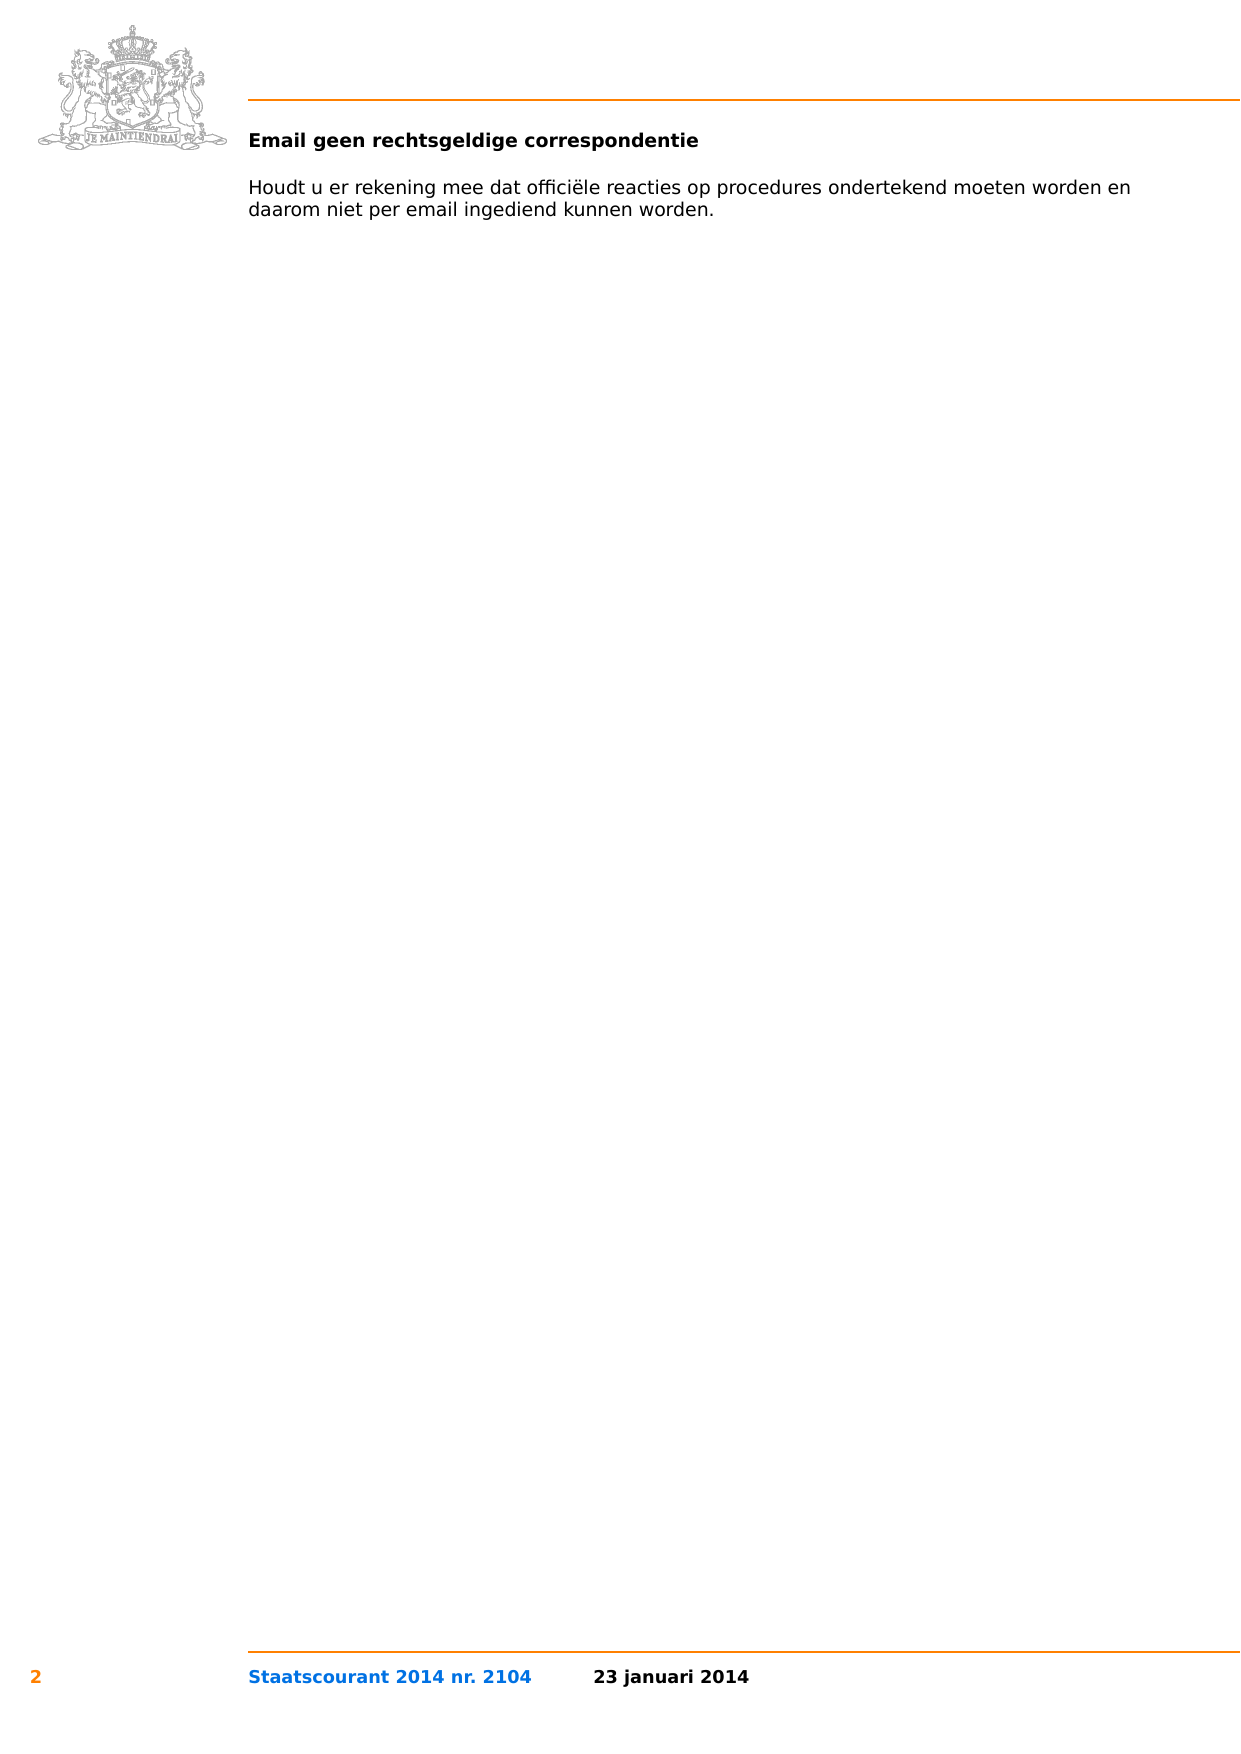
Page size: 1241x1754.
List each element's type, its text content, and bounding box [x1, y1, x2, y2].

text Houdt u er rekening mee dat officiële reacties op procedures ondertekend moeten worden en daarom niet per email ingediend kunnen worden. [248, 177, 1163, 221]
picture [38, 25, 227, 150]
subtitle Email geen rechtsgeldige correspondentie [248, 130, 1163, 152]
